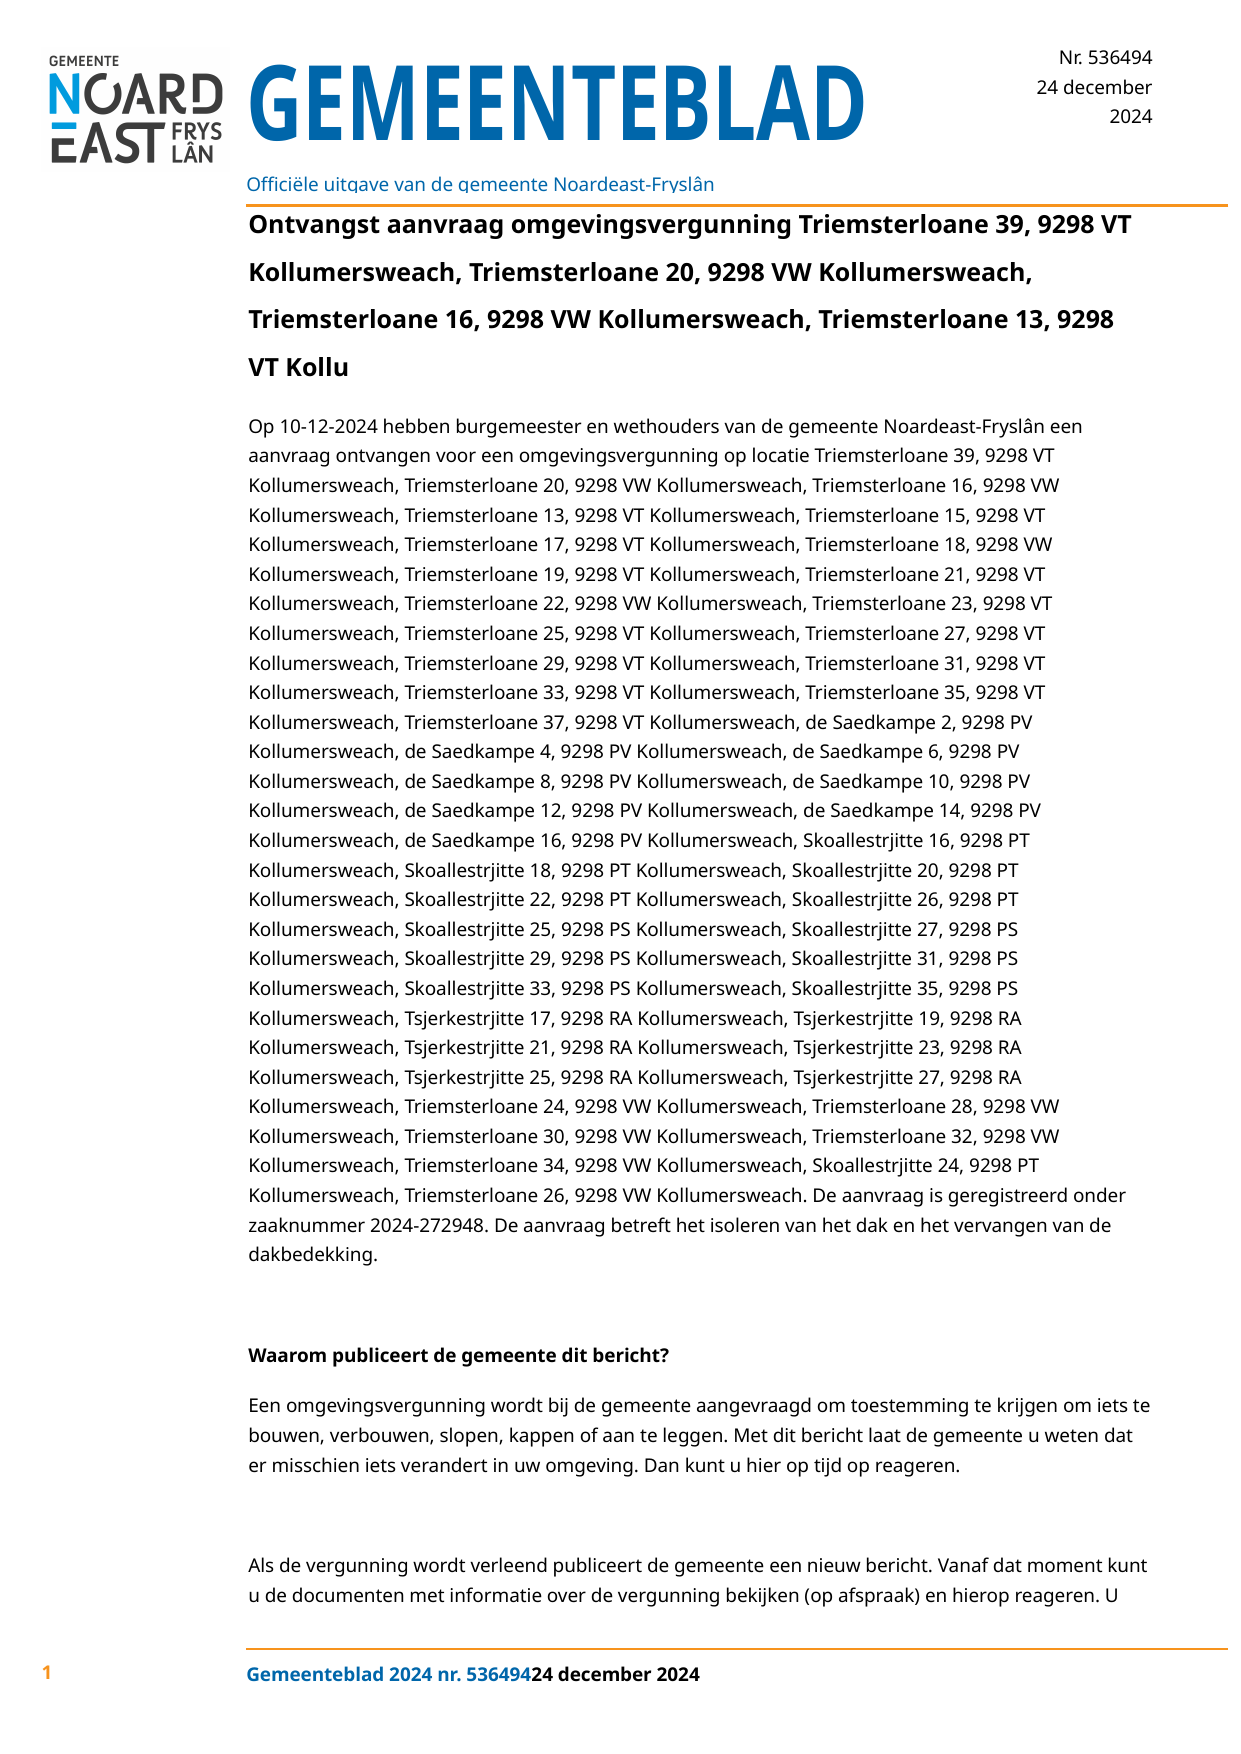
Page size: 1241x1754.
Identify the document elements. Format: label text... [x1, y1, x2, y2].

text Als de vergunning wordt verleend publiceert de gemeente een nieuw bericht. Vanaf dat moment kunt u de documenten met informatie over de vergunning bekijken (op afspraak) en hierop reageren. U [248, 1553, 1152, 1608]
text Op 10-12-2024 hebben burgemeester en wethouders van de gemeente Noardeast-Fryslân een aanvraag ontvangen voor een omgevingsvergunning op locatie Triemsterloane 39, 9298 VT Kollumersweach, Triemsterloane 20, 9298 VW Kollumersweach, Triemsterloane 16, 9298 VW Kollumersweach, Triemsterloane 13, 9298 VT Kollumersweach, Triemsterloane 15, 9298 VT Kollumersweach, Triemsterloane 17, 9298 VT Kollumersweach, Triemsterloane 18, 9298 VW Kollumersweach, Triemsterloane 19, 9298 VT Kollumersweach, Triemsterloane 21, 9298 VT Kollumersweach, Triemsterloane 22, 9298 VW Kollumersweach, Triemsterloane 23, 9298 VT Kollumersweach, Triemsterloane 25, 9298 VT Kollumersweach, Triemsterloane 27, 9298 VT Kollumersweach, Triemsterloane 29, 9298 VT Kollumersweach, Triemsterloane 31, 9298 VT Kollumersweach, Triemsterloane 33, 9298 VT Kollumersweach, Triemsterloane 35, 9298 VT Kollumersweach, Triemsterloane 37, 9298 VT Kollumersweach, de Saedkampe 2, 9298 PV Kollumersweach, de Saedkampe 4, 9298 PV Kollumersweach, de Saedkampe 6, 9298 PV Kollumersweach, de Saedkampe 8, 9298 PV Kollumersweach, de Saedkampe 10, 9298 PV Kollumersweach, de Saedkampe 12, 9298 PV Kollumersweach, de Saedkampe 14, 9298 PV Kollumersweach, de Saedkampe 16, 9298 PV Kollumersweach, Skoallestrjitte 16, 9298 PT Kollumersweach, Skoallestrjitte 18, 9298 PT Kollumersweach, Skoallestrjitte 20, 9298 PT Kollumersweach, Skoallestrjitte 22, 9298 PT Kollumersweach, Skoallestrjitte 26, 9298 PT Kollumersweach, Skoallestrjitte 25, 9298 PS Kollumersweach, Skoallestrjitte 27, 9298 PS Kollumersweach, Skoallestrjitte 29, 9298 PS Kollumersweach, Skoallestrjitte 31, 9298 PS Kollumersweach, Skoallestrjitte 33, 9298 PS Kollumersweach, Skoallestrjitte 35, 9298 PS Kollumersweach, Tsjerkestrjitte 17, 9298 RA Kollumersweach, Tsjerkestrjitte 19, 9298 RA Kollumersweach, Tsjerkestrjitte 21, 9298 RA Kollumersweach, Tsjerkestrjitte 23, 9298 RA Kollumersweach, Tsjerkestrjitte 25, 9298 RA Kollumersweach, Tsjerkestrjitte 27, 9298 RA Kollumersweach, Triemsterloane 24, 9298 VW Kollumersweach, Triemsterloane 28, 9298 VW Kollumersweach, Triemsterloane 30, 9298 VW Kollumersweach, Triemsterloane 32, 9298 VW Kollumersweach, Triemsterloane 34, 9298 VW Kollumersweach, Skoallestrjitte 24, 9298 PT Kollumersweach, Triemsterloane 26, 9298 VW Kollumersweach. De aanvraag is geregistreerd onder zaaknummer 2024-272948. De aanvraag betreft het isoleren van het dak en het vervangen van de dakbedekking. [248, 413, 1152, 1267]
text Een omgevingsvergunning wordt bij de gemeente aangevraagd om toestemming te krijgen om iets te bouwen, verbouwen, slopen, kappen of aan te leggen. Met dit bericht laat de gemeente u weten dat er misschien iets verandert in uw omgeving. Dan kunt u hier op tijd op reageren. [248, 1393, 1152, 1478]
picture [41, 47, 231, 172]
text Ontvangst aanvraag omgevingsvergunning Triemsterloane 39, 9298 VT Kollumersweach, Triemsterloane 20, 9298 VW Kollumersweach, Triemsterloane 16, 9298 VW Kollumersweach, Triemsterloane 13, 9298 VT Kollu [248, 207, 1152, 384]
text Waarom publiceert de gemeente dit bericht? [248, 1342, 1152, 1368]
